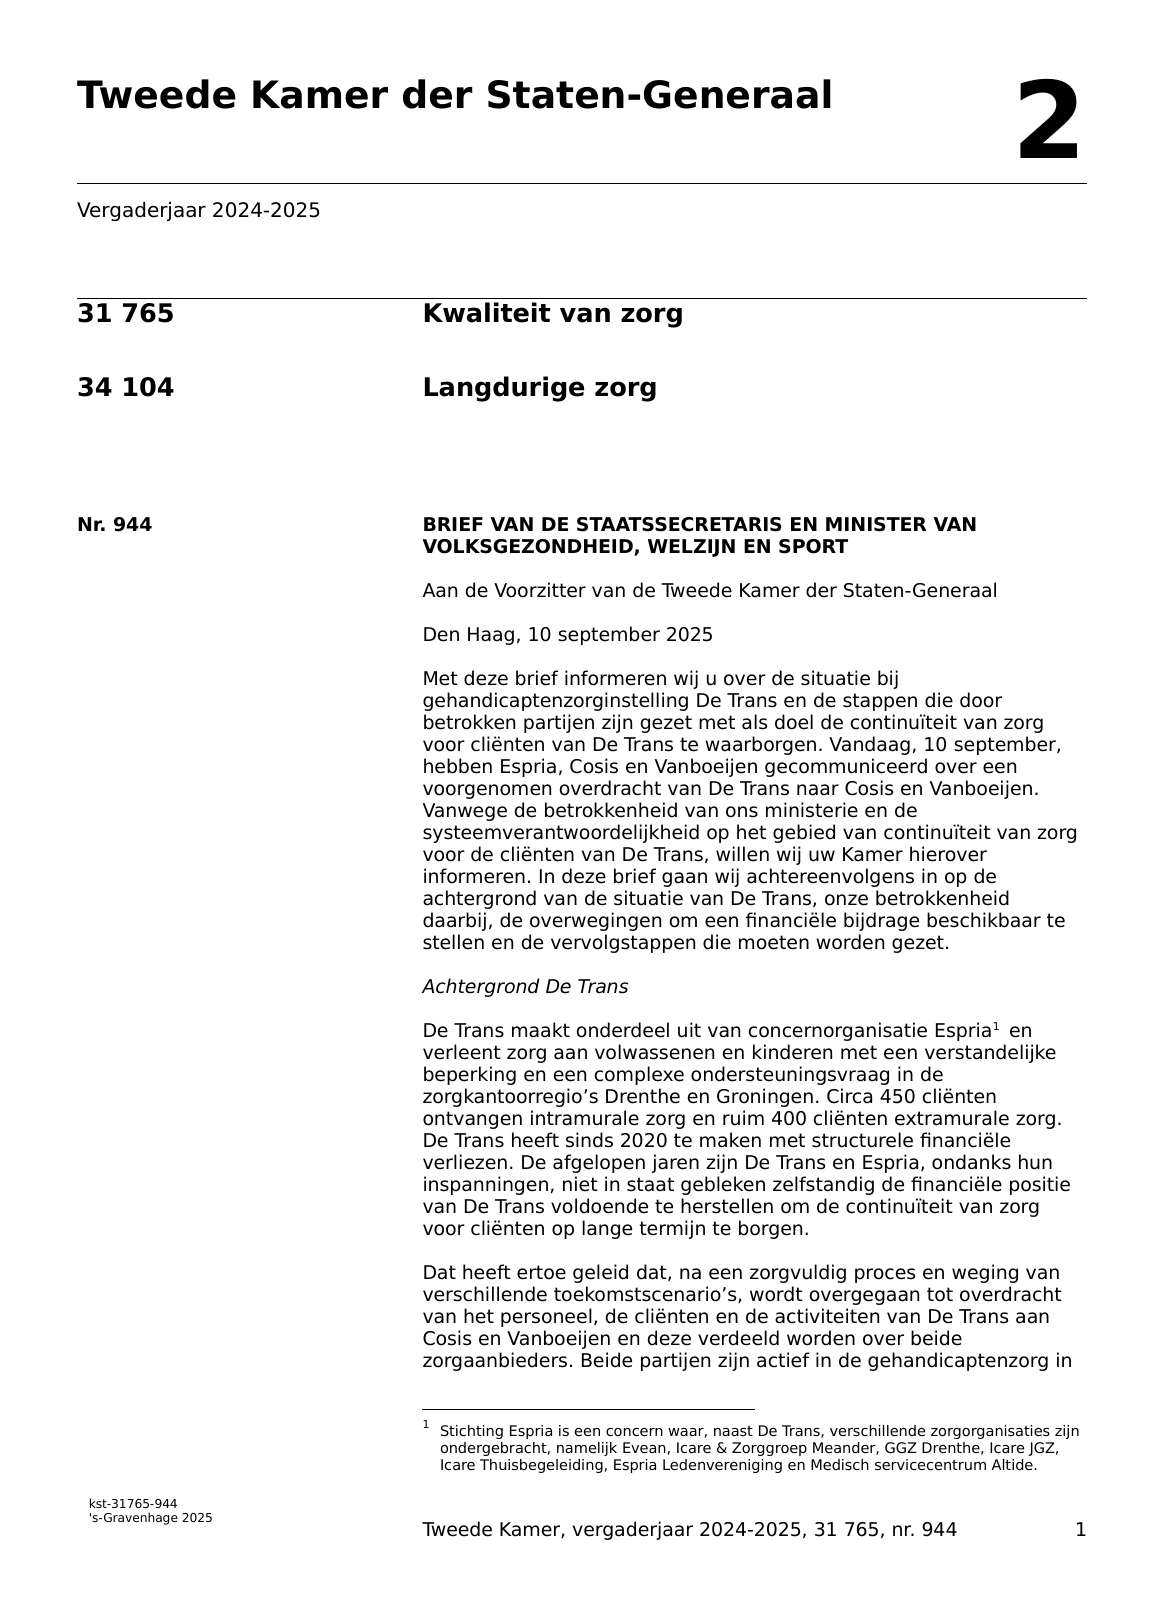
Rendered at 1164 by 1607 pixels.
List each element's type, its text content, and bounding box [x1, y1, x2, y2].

subtitle 31 765 Kwaliteit van zorg [77, 299, 1087, 329]
table_header 2 [886, 59, 1087, 183]
text De Trans maakt onderdeel uit van concernorganisatie Espria en verleent zorg aan volwassenen en kinderen met een verstandelijke beperking en een complexe ondersteuningsvraag in de zorgkantoorregio’s Drenthe en Groningen. Circa 450 cliënten ontvangen intramurale zorg en ruim 400 cliënten extramurale zorg. De Trans heeft sinds 2020 te maken met structurele financiële verliezen. De afgelopen jaren zijn De Trans en Espria, ondanks hun inspanningen, niet in staat gebleken zelfstandig de financiële positie van De Trans voldoende te herstellen om de continuïteit van zorg voor cliënten op lange termijn te borgen. [422, 1020, 1087, 1240]
subtitle 34 104 Langdurige zorg [77, 373, 1087, 403]
text kst-31765-944 [88, 1497, 323, 1511]
table_header Tweede Kamer der Staten-Generaal [77, 59, 886, 183]
subtitle Nr. 944 BRIEF VAN DE STAATSSECRETARIS EN MINISTER VAN VOLKSGEZONDHEID, WELZIJN EN SPORT [77, 514, 1087, 558]
text Dat heeft ertoe geleid dat, na een zorgvuldig proces en weging van verschillende toekomstscenario’s, wordt overgegaan tot overdracht van het personeel, de cliënten en de activiteiten van De Trans aan Cosis en Vanboeijen en deze verdeeld worden over beide zorgaanbieders. Beide partijen zijn actief in de gehandicaptenzorg in [422, 1262, 1087, 1372]
text 's-Gravenhage 2025 [88, 1511, 323, 1525]
subtitle Achtergrond De Trans [422, 976, 1087, 998]
table_cell Vergaderjaar 2024-2025 [77, 184, 1087, 298]
text Stichting Espria is een concern waar, naast De Trans, verschillende zorgorganisaties zijn ondergebracht, namelijk Evean, Icare & Zorggroep Meander, GGZ Drenthe, Icare JGZ, Icare Thuisbegeleiding, Espria Ledenvereniging en Medisch servicecentrum Altide. [422, 1418, 1087, 1474]
text Met deze brief informeren wij u over de situatie bij gehandicaptenzorginstelling De Trans en de stappen die door betrokken partijen zijn gezet met als doel de continuïteit van zorg voor cliënten van De Trans te waarborgen. Vandaag, 10 september, hebben Espria, Cosis en Vanboeijen gecommuniceerd over een voorgenomen overdracht van De Trans naar Cosis en Vanboeijen. Vanwege de betrokkenheid van ons ministerie en de systeemverantwoordelijkheid op het gebied van continuïteit van zorg voor de cliënten van De Trans, willen wij uw Kamer hierover informeren. In deze brief gaan wij achtereenvolgens in op de achtergrond van de situatie van De Trans, onze betrokkenheid daarbij, de overwegingen om een financiële bijdrage beschikbaar te stellen en de vervolgstappen die moeten worden gezet. [422, 668, 1087, 954]
text Den Haag, 10 september 2025 [422, 624, 1087, 646]
text Aan de Voorzitter van de Tweede Kamer der Staten-Generaal [422, 580, 1087, 602]
